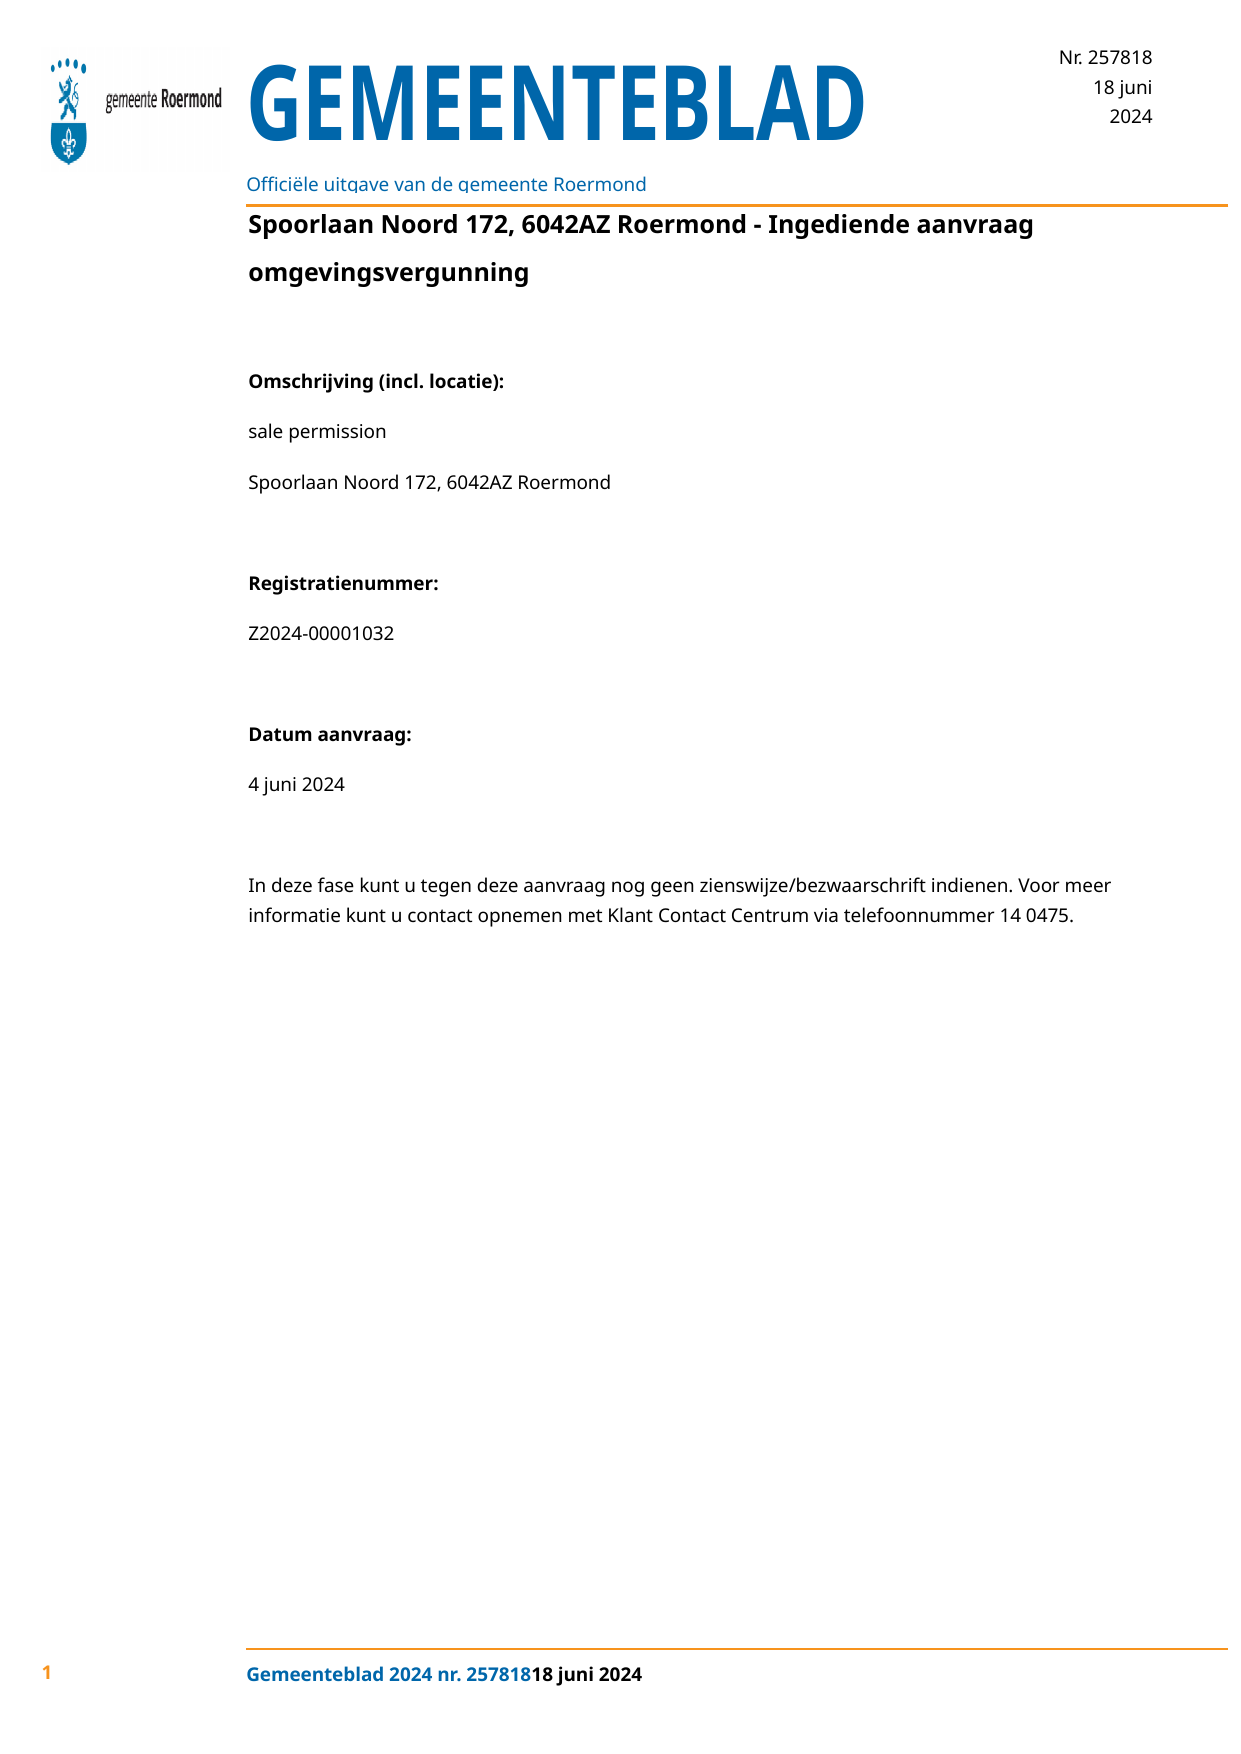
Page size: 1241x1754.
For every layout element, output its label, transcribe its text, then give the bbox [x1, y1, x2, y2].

text Registratienummer: [248, 570, 1152, 596]
text Spoorlaan Noord 172, 6042AZ Roermond - Ingediende aanvraag omgevingsvergunning [248, 207, 1152, 288]
text Spoorlaan Noord 172, 6042AZ Roermond [248, 469, 1152, 495]
text Z2024-00001032 [248, 620, 1152, 646]
text sale permission [248, 419, 1152, 444]
text In deze fase kunt u tegen deze aanvraag nog geen zienswijze/bezwaarschrift indienen. Voor meer informatie kunt u contact opnemen met Klant Contact Centrum via telefoonnummer 14 0475. [248, 872, 1152, 928]
picture [41, 47, 231, 172]
text Datum aanvraag: [248, 721, 1152, 747]
text 4 juni 2024 [248, 772, 1152, 797]
text Omschrijving (incl. locatie): [248, 368, 1152, 394]
